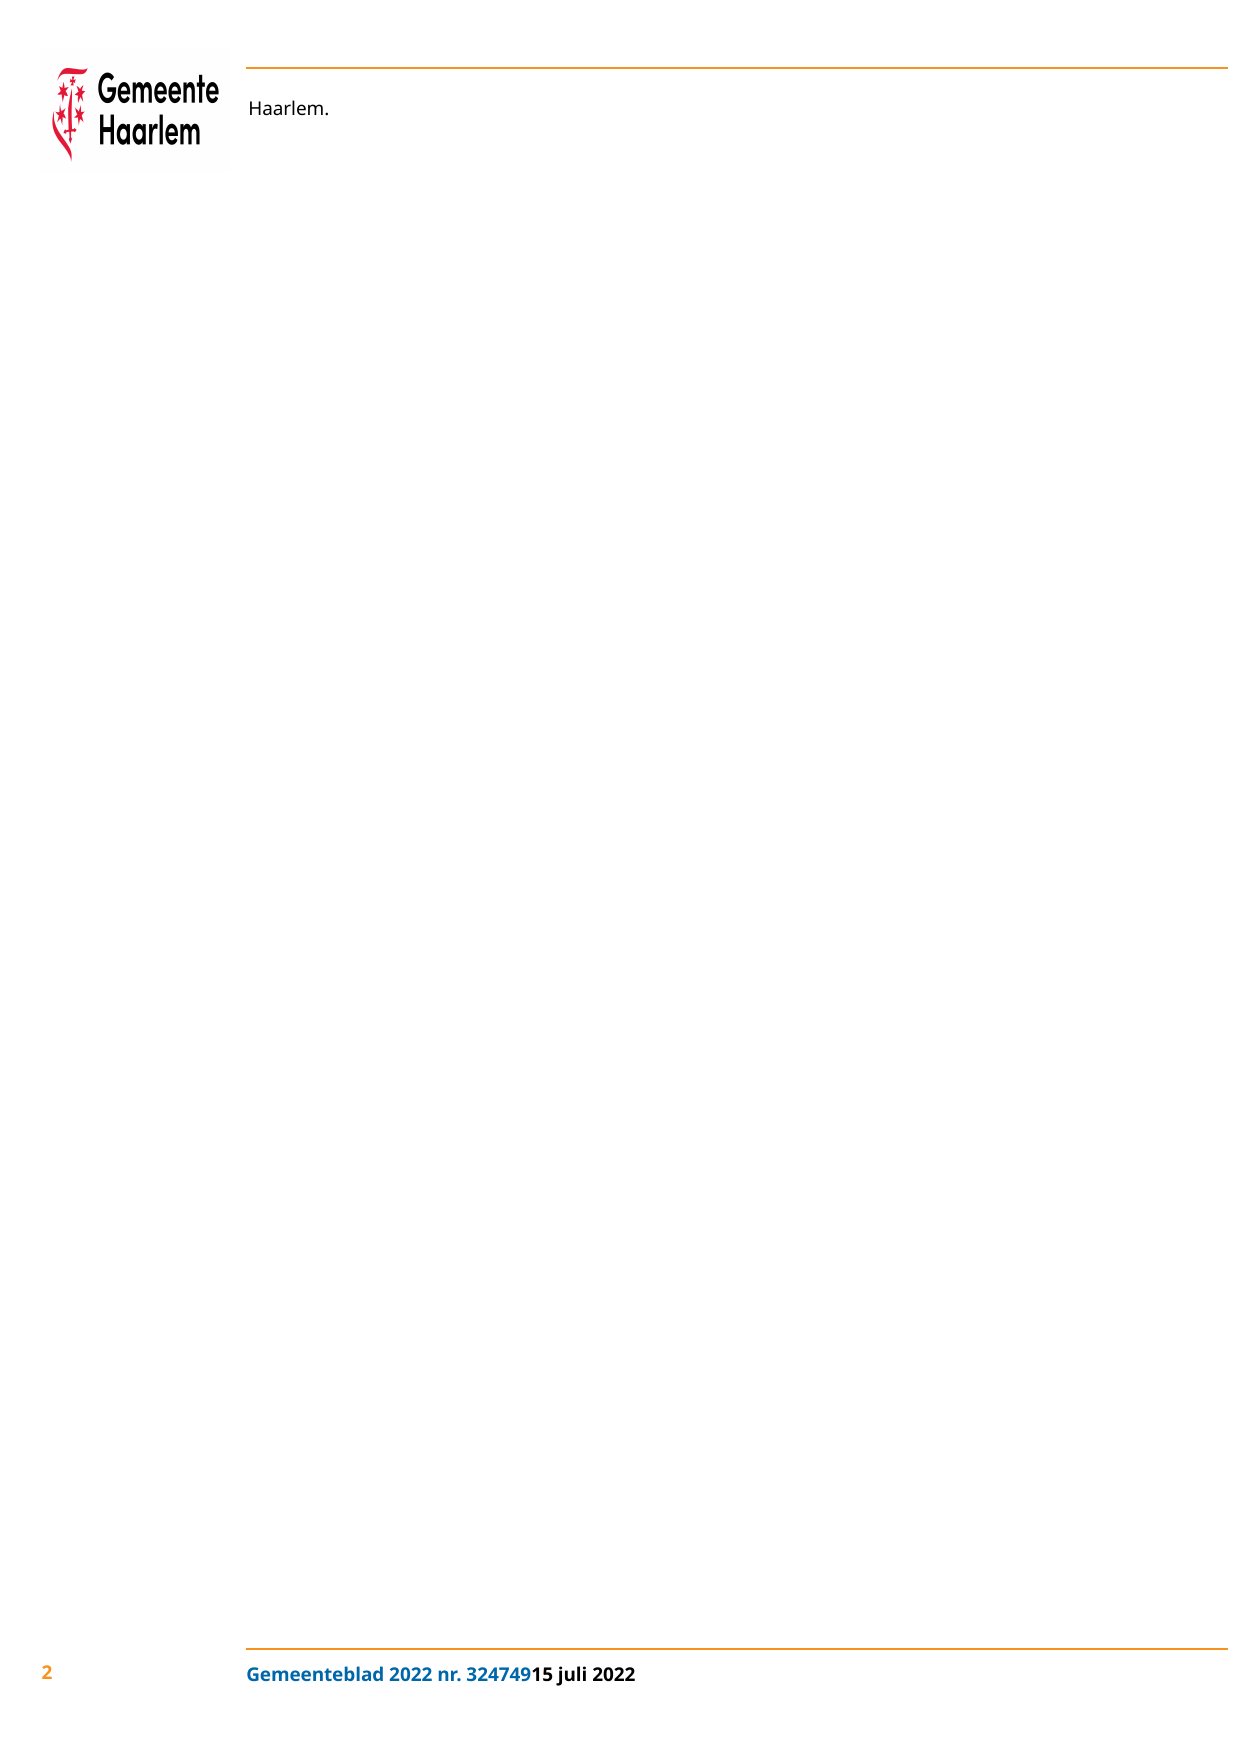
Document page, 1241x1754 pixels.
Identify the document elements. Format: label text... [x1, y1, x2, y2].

text Haarlem. [248, 95, 1152, 121]
picture [41, 47, 231, 172]
